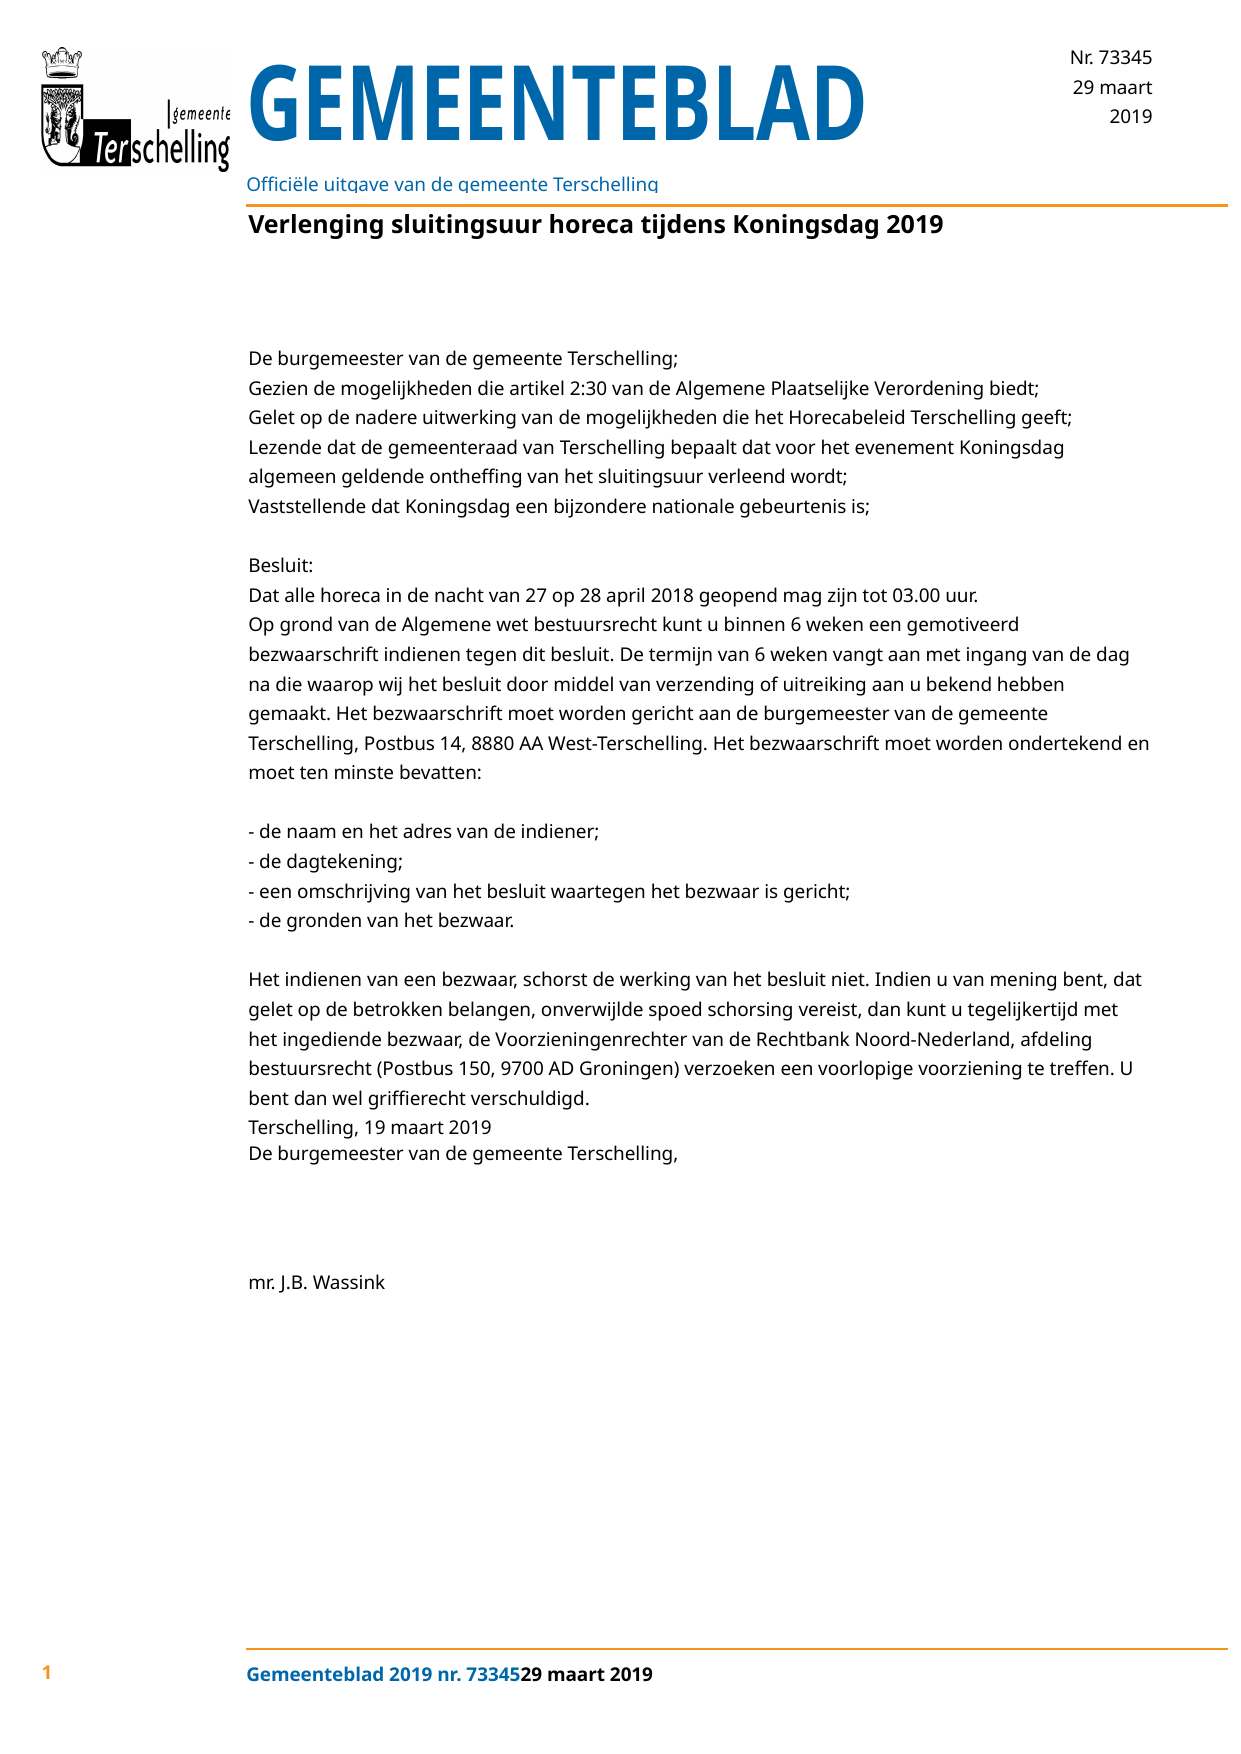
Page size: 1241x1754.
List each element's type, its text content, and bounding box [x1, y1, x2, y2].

text Lezende dat de gemeenteraad van Terschelling bepaalt dat voor het evenement Koningsdag algemeen geldende ontheffing van het sluitingsuur verleend wordt; [248, 434, 1152, 489]
text - de naam en het adres van de indiener; [248, 819, 1152, 844]
text Dat alle horeca in de nacht van 27 op 28 april 2018 geopend mag zijn tot 03.00 uur. [248, 582, 1152, 608]
text Terschelling, 19 maart 2019 [248, 1114, 1152, 1140]
text - de dagtekening; [248, 848, 1152, 874]
text - de gronden van het bezwaar. [248, 907, 1152, 933]
text - een omschrijving van het besluit waartegen het bezwaar is gericht; [248, 878, 1152, 903]
text De burgemeester van de gemeente Terschelling, [248, 1140, 1152, 1166]
text Gelet op de nadere uitwerking van de mogelijkheden die het Horecabeleid Terschelling geeft; [248, 404, 1152, 430]
text Op grond van de Algemene wet bestuursrecht kunt u binnen 6 weken een gemotiveerd bezwaarschrift indienen tegen dit besluit. De termijn van 6 weken vangt aan met ingang van de dag na die waarop wij het besluit door middel van verzending of uitreiking aan u bekend hebben gemaakt. Het bezwaarschrift moet worden gericht aan de burgemeester van de gemeente Terschelling, Postbus 14, 8880 AA West-Terschelling. Het bezwaarschrift moet worden ondertekend en moet ten minste bevatten: [248, 612, 1152, 785]
text Gezien de mogelijkheden die artikel 2:30 van de Algemene Plaatselijke Verordening biedt; [248, 375, 1152, 401]
text Het indienen van een bezwaar, schorst de werking van het besluit niet. Indien u van mening bent, dat gelet op de betrokken belangen, onverwijlde spoed schorsing vereist, dan kunt u tegelijkertijd met het ingediende bezwaar, de Voorzieningenrechter van de Rechtbank Noord-Nederland, afdeling bestuursrecht (Postbus 150, 9700 AD Groningen) verzoeken een voorlopige voorziening te treffen. U bent dan wel griffierecht verschuldigd. [248, 967, 1152, 1111]
text Besluit: [248, 552, 1152, 578]
text mr. J.B. Wassink [248, 1269, 1152, 1294]
text Verlenging sluitingsuur horeca tijdens Koningsdag 2019 [248, 207, 1152, 241]
text De burgemeester van de gemeente Terschelling; [248, 345, 1152, 371]
picture [41, 47, 231, 172]
text Vaststellende dat Koningsdag een bijzondere nationale gebeurtenis is; [248, 493, 1152, 519]
